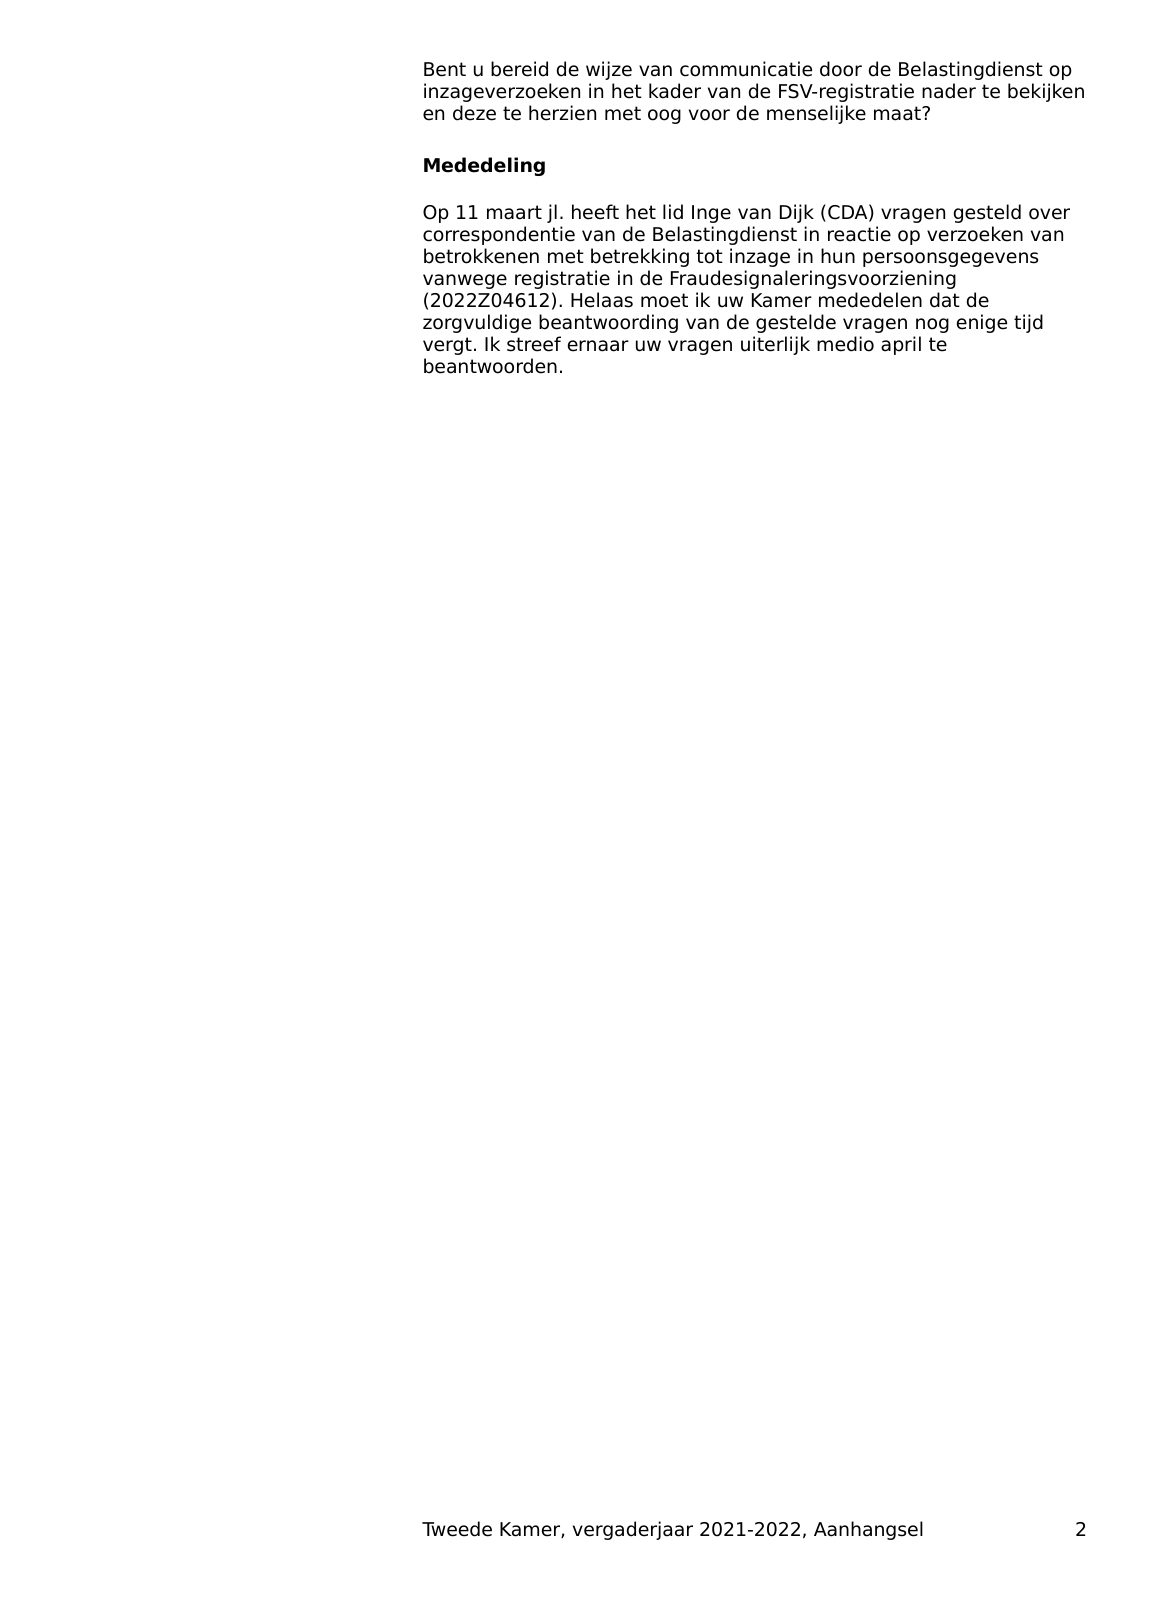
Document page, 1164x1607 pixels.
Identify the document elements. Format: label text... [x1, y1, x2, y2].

text Op 11 maart jl. heeft het lid Inge van Dijk (CDA) vragen gesteld over correspondentie van de Belastingdienst in reactie op verzoeken van betrokkenen met betrekking tot inzage in hun persoonsgegevens vanwege registratie in de Fraudesignaleringsvoorziening (2022Z04612). Helaas moet ik uw Kamer mededelen dat de zorgvuldige beantwoording van de gestelde vragen nog enige tijd vergt. Ik streef ernaar uw vragen uiterlijk medio april te beantwoorden. [422, 202, 1087, 378]
subtitle Mededeling [422, 155, 1087, 177]
text Bent u bereid de wijze van communicatie door de Belastingdienst op inzageverzoeken in het kader van de FSV-registratie nader te bekijken en deze te herzien met oog voor de menselijke maat? [422, 59, 1087, 125]
